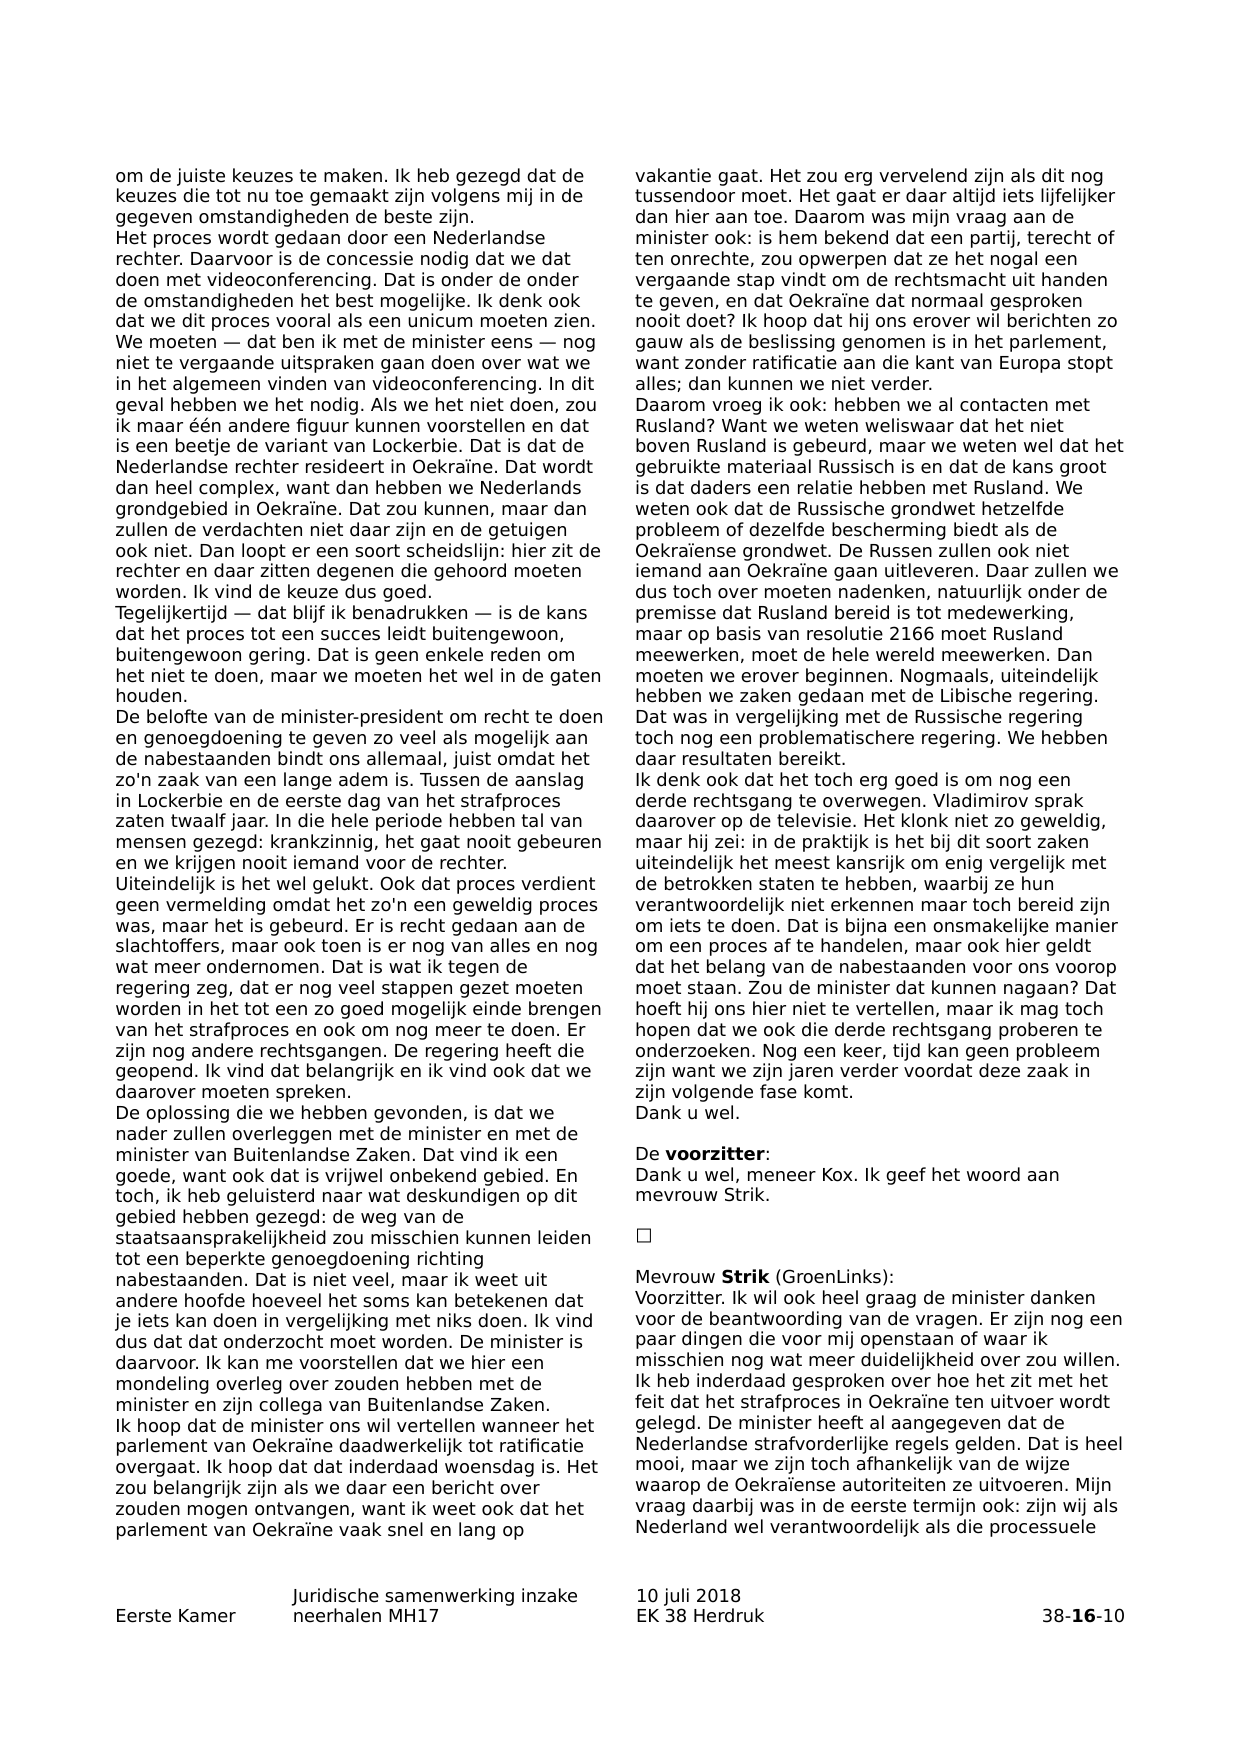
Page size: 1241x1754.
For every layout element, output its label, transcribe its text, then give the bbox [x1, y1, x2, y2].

text Daarom vroeg ik ook: hebben we al contacten met Rusland? Want we weten weliswaar dat het niet boven Rusland is gebeurd, maar we weten wel dat het gebruikte materiaal Russisch is en dat de kans groot is dat daders een relatie hebben met Rusland. We weten ook dat de Russische grondwet hetzelfde probleem of dezelfde bescherming biedt als de Oekraïense grondwet. De Russen zullen ook niet iemand aan Oekraïne gaan uitleveren. Daar zullen we dus toch over moeten nadenken, natuurlijk onder de premisse dat Rusland bereid is tot medewerking, maar op basis van resolutie 2166 moet Rusland meewerken, moet de hele wereld meewerken. Dan moeten we erover beginnen. Nogmaals, uiteindelijk hebben we zaken gedaan met de Libische regering. Dat was in vergelijking met de Russische regering toch nog een problematischere regering. We hebben daar resultaten bereikt. [635, 394, 1125, 769]
text De voorzitter: [635, 1144, 1125, 1164]
text ⬜ [635, 1226, 1125, 1247]
text Voorzitter. Ik wil ook heel graag de minister danken voor de beantwoording van de vragen. Er zijn nog een paar dingen die voor mij openstaan of waar ik misschien nog wat meer duidelijkheid over zou willen. Ik heb inderdaad gesproken over hoe het zit met het feit dat het strafproces in Oekraïne ten uitvoer wordt gelegd. De minister heeft al aangegeven dat de Nederlandse strafvorderlijke regels gelden. Dat is heel mooi, maar we zijn toch afhankelijk van de wijze waarop de Oekraïense autoriteiten ze uitvoeren. Mijn vraag daarbij was in de eerste termijn ook: zijn wij als Nederland wel verantwoordelijk als die processuele [635, 1287, 1125, 1537]
text Mevrouw Strik (GroenLinks): [635, 1267, 1125, 1287]
text Ik hoop dat de minister ons wil vertellen wanneer het parlement van Oekraïne daadwerkelijk tot ratificatie overgaat. Ik hoop dat dat inderdaad woensdag is. Het zou belangrijk zijn als we daar een bericht over zouden mogen ontvangen, want ik weet ook dat het parlement van Oekraïne vaak snel en lang op [115, 1415, 605, 1540]
text De oplossing die we hebben gevonden, is dat we nader zullen overleggen met de minister en met de minister van Buitenlandse Zaken. Dat vind ik een goede, want ook dat is vrijwel onbekend gebied. En toch, ik heb geluisterd naar wat deskundigen op dit gebied hebben gezegd: de weg van de staatsaansprakelijkheid zou misschien kunnen leiden tot een beperkte genoegdoening richting nabestaanden. Dat is niet veel, maar ik weet uit andere hoofde hoeveel het soms kan betekenen dat je iets kan doen in vergelijking met niks doen. Ik vind dus dat dat onderzocht moet worden. De minister is daarvoor. Ik kan me voorstellen dat we hier een mondeling overleg over zouden hebben met de minister en zijn collega van Buitenlandse Zaken. [115, 1103, 605, 1415]
text Ik denk ook dat het toch erg goed is om nog een derde rechtsgang te overwegen. Vladimirov sprak daarover op de televisie. Het klonk niet zo geweldig, maar hij zei: in de praktijk is het bij dit soort zaken uiteindelijk het meest kansrijk om enig vergelijk met de betrokken staten te hebben, waarbij ze hun verantwoordelijk niet erkennen maar toch bereid zijn om iets te doen. Dat is bijna een onsmakelijke manier om een proces af te handelen, maar ook hier geldt dat het belang van de nabestaanden voor ons voorop moet staan. Zou de minister dat kunnen nagaan? Dat hoeft hij ons hier niet te vertellen, maar ik mag toch hopen dat we ook die derde rechtsgang proberen te onderzoeken. Nog een keer, tijd kan geen probleem zijn want we zijn jaren verder voordat deze zaak in zijn volgende fase komt. [635, 769, 1125, 1103]
text Tegelijkertijd — dat blijf ik benadrukken — is de kans dat het proces tot een succes leidt buitengewoon, buitengewoon gering. Dat is geen enkele reden om het niet te doen, maar we moeten het wel in de gaten houden. [115, 603, 605, 707]
text Dank u wel. [635, 1103, 1125, 1124]
text De belofte van de minister-president om recht te doen en genoegdoening te geven zo veel als mogelijk aan de nabestaanden bindt ons allemaal, juist omdat het zo'n zaak van een lange adem is. Tussen de aanslag in Lockerbie en de eerste dag van het strafproces zaten twaalf jaar. In die hele periode hebben tal van mensen gezegd: krankzinnig, het gaat nooit gebeuren en we krijgen nooit iemand voor de rechter. Uiteindelijk is het wel gelukt. Ook dat proces verdient geen vermelding omdat het zo'n een geweldig proces was, maar het is gebeurd. Er is recht gedaan aan de slachtoffers, maar ook toen is er nog van alles en nog wat meer ondernomen. Dat is wat ik tegen de regering zeg, dat er nog veel stappen gezet moeten worden in het tot een zo goed mogelijk einde brengen van het strafproces en ook om nog meer te doen. Er zijn nog andere rechtsgangen. De regering heeft die geopend. Ik vind dat belangrijk en ik vind ook dat we daarover moeten spreken. [115, 707, 605, 1103]
text vakantie gaat. Het zou erg vervelend zijn als dit nog tussendoor moet. Het gaat er daar altijd iets lijfelijker dan hier aan toe. Daarom was mijn vraag aan de minister ook: is hem bekend dat een partij, terecht of ten onrechte, zou opwerpen dat ze het nogal een vergaande stap vindt om de rechtsmacht uit handen te geven, en dat Oekraïne dat normaal gesproken nooit doet? Ik hoop dat hij ons erover wil berichten zo gauw als de beslissing genomen is in het parlement, want zonder ratificatie aan die kant van Europa stopt alles; dan kunnen we niet verder. [635, 165, 1125, 394]
text om de juiste keuzes te maken. Ik heb gezegd dat de keuzes die tot nu toe gemaakt zijn volgens mij in de gegeven omstandigheden de beste zijn. [115, 165, 605, 228]
text Het proces wordt gedaan door een Nederlandse rechter. Daarvoor is de concessie nodig dat we dat doen met videoconferencing. Dat is onder de onder de omstandigheden het best mogelijke. Ik denk ook dat we dit proces vooral als een unicum moeten zien. We moeten — dat ben ik met de minister eens — nog niet te vergaande uitspraken gaan doen over wat we in het algemeen vinden van videoconferencing. In dit geval hebben we het nodig. Als we het niet doen, zou ik maar één andere figuur kunnen voorstellen en dat is een beetje de variant van Lockerbie. Dat is dat de Nederlandse rechter resideert in Oekraïne. Dat wordt dan heel complex, want dan hebben we Nederlands grondgebied in Oekraïne. Dat zou kunnen, maar dan zullen de verdachten niet daar zijn en de getuigen ook niet. Dan loopt er een soort scheidslijn: hier zit de rechter en daar zitten degenen die gehoord moeten worden. Ik vind de keuze dus goed. [115, 228, 605, 603]
text Dank u wel, meneer Kox. Ik geef het woord aan mevrouw Strik. [635, 1164, 1125, 1206]
